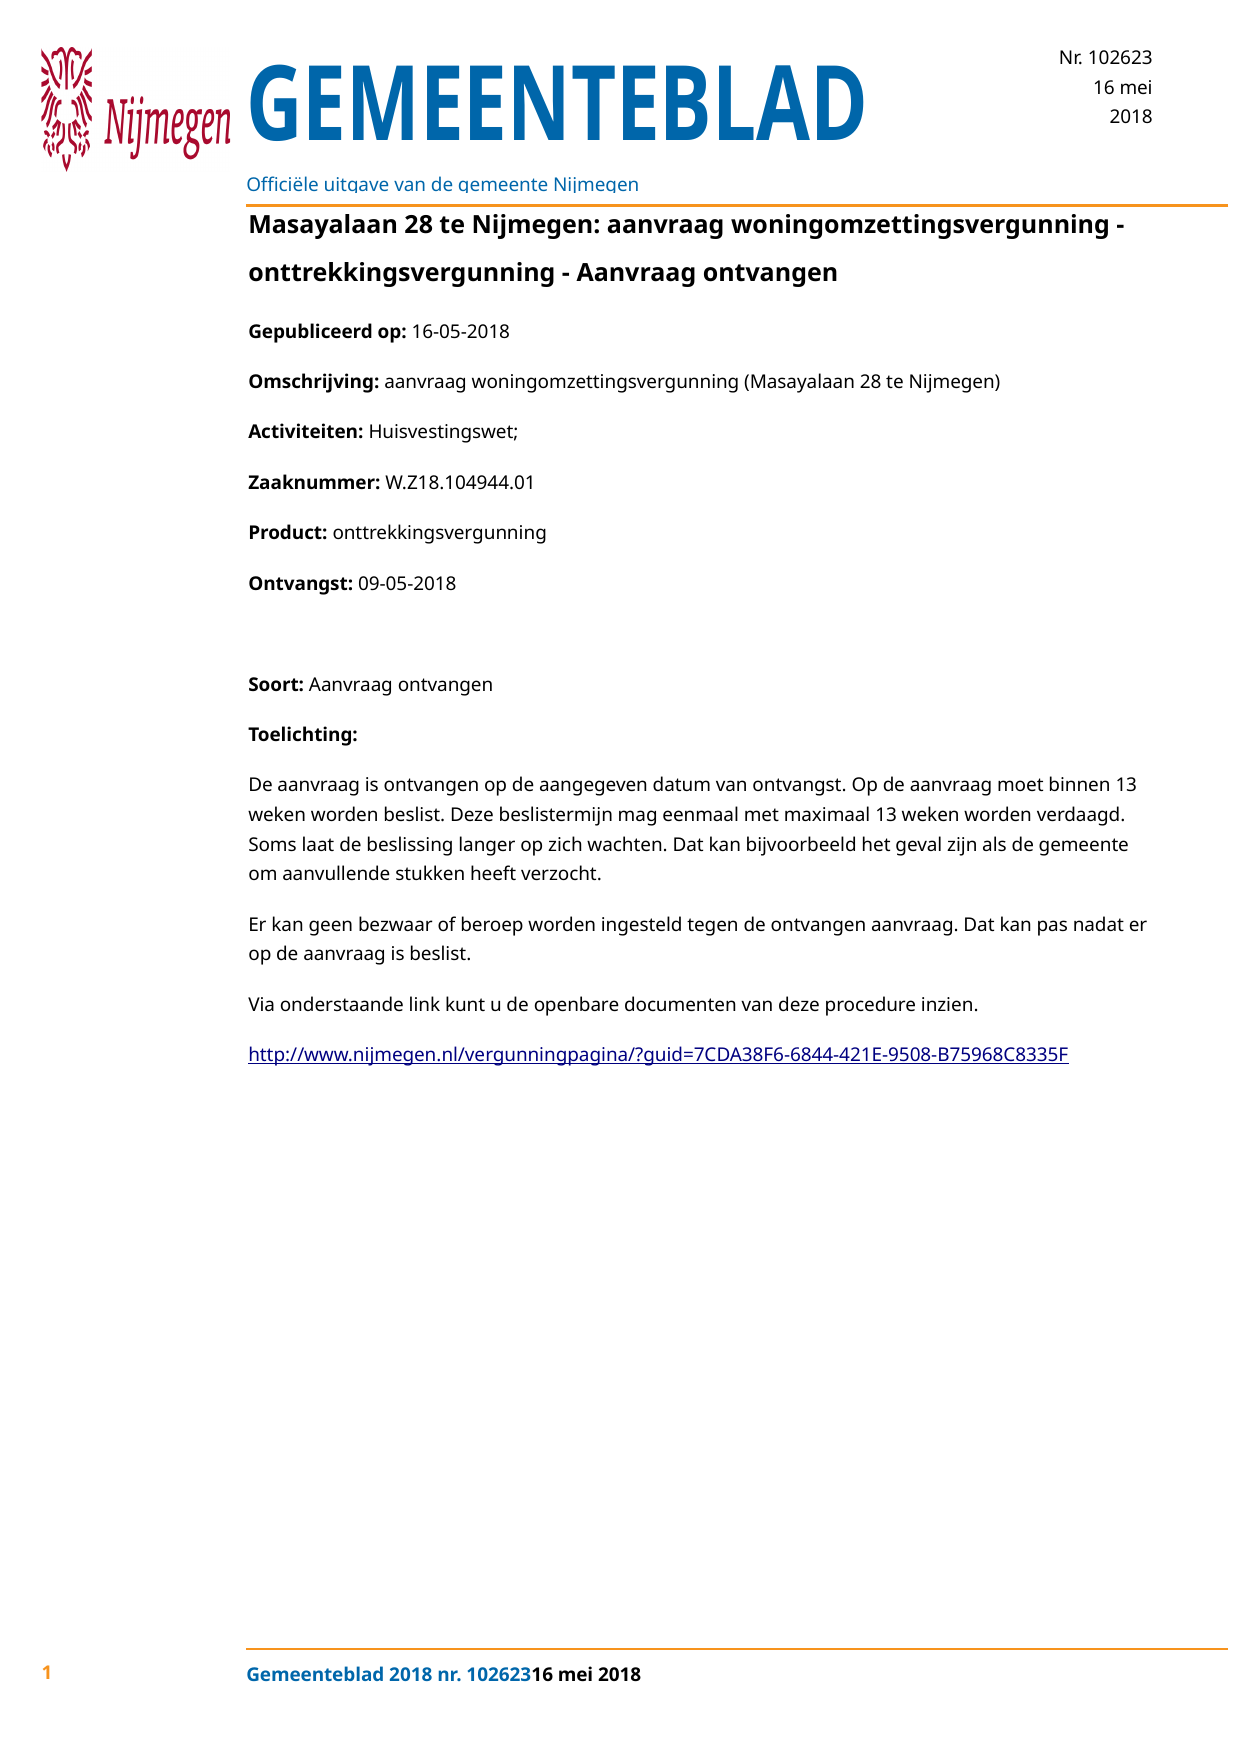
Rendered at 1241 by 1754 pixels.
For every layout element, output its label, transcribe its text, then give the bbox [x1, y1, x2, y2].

text Product: onttrekkingsvergunning [248, 519, 1152, 545]
text Er kan geen bezwaar of beroep worden ingesteld tegen de ontvangen aanvraag. Dat kan pas nadat er op de aanvraag is beslist. [248, 911, 1152, 966]
picture [41, 47, 231, 172]
text Via onderstaande link kunt u de openbare documenten van deze procedure inzien. [248, 991, 1152, 1017]
text Activiteiten: Huisvestingswet; [248, 419, 1152, 444]
text Gepubliceerd op: 16-05-2018 [248, 318, 1152, 344]
text Zaaknummer: W.Z18.104944.01 [248, 469, 1152, 495]
text http://www.nijmegen.nl/vergunningpagina/?guid=7CDA38F6-6844-421E-9508-B75968C8335F [248, 1041, 1152, 1067]
text Ontvangst: 09-05-2018 [248, 570, 1152, 596]
text Toelichting: [248, 721, 1152, 747]
text Masayalaan 28 te Nijmegen: aanvraag woningomzettingsvergunning - onttrekkingsvergunning - Aanvraag ontvangen [248, 207, 1152, 288]
text De aanvraag is ontvangen op de aangegeven datum van ontvangst. Op de aanvraag moet binnen 13 weken worden beslist. Deze beslistermijn mag eenmaal met maximaal 13 weken worden verdaagd. Soms laat de beslissing langer op zich wachten. Dat kan bijvoorbeeld het geval zijn als de gemeente om aanvullende stukken heeft verzocht. [248, 772, 1152, 886]
text Omschrijving: aanvraag woningomzettingsvergunning (Masayalaan 28 te Nijmegen) [248, 368, 1152, 394]
text Soort: Aanvraag ontvangen [248, 671, 1152, 697]
